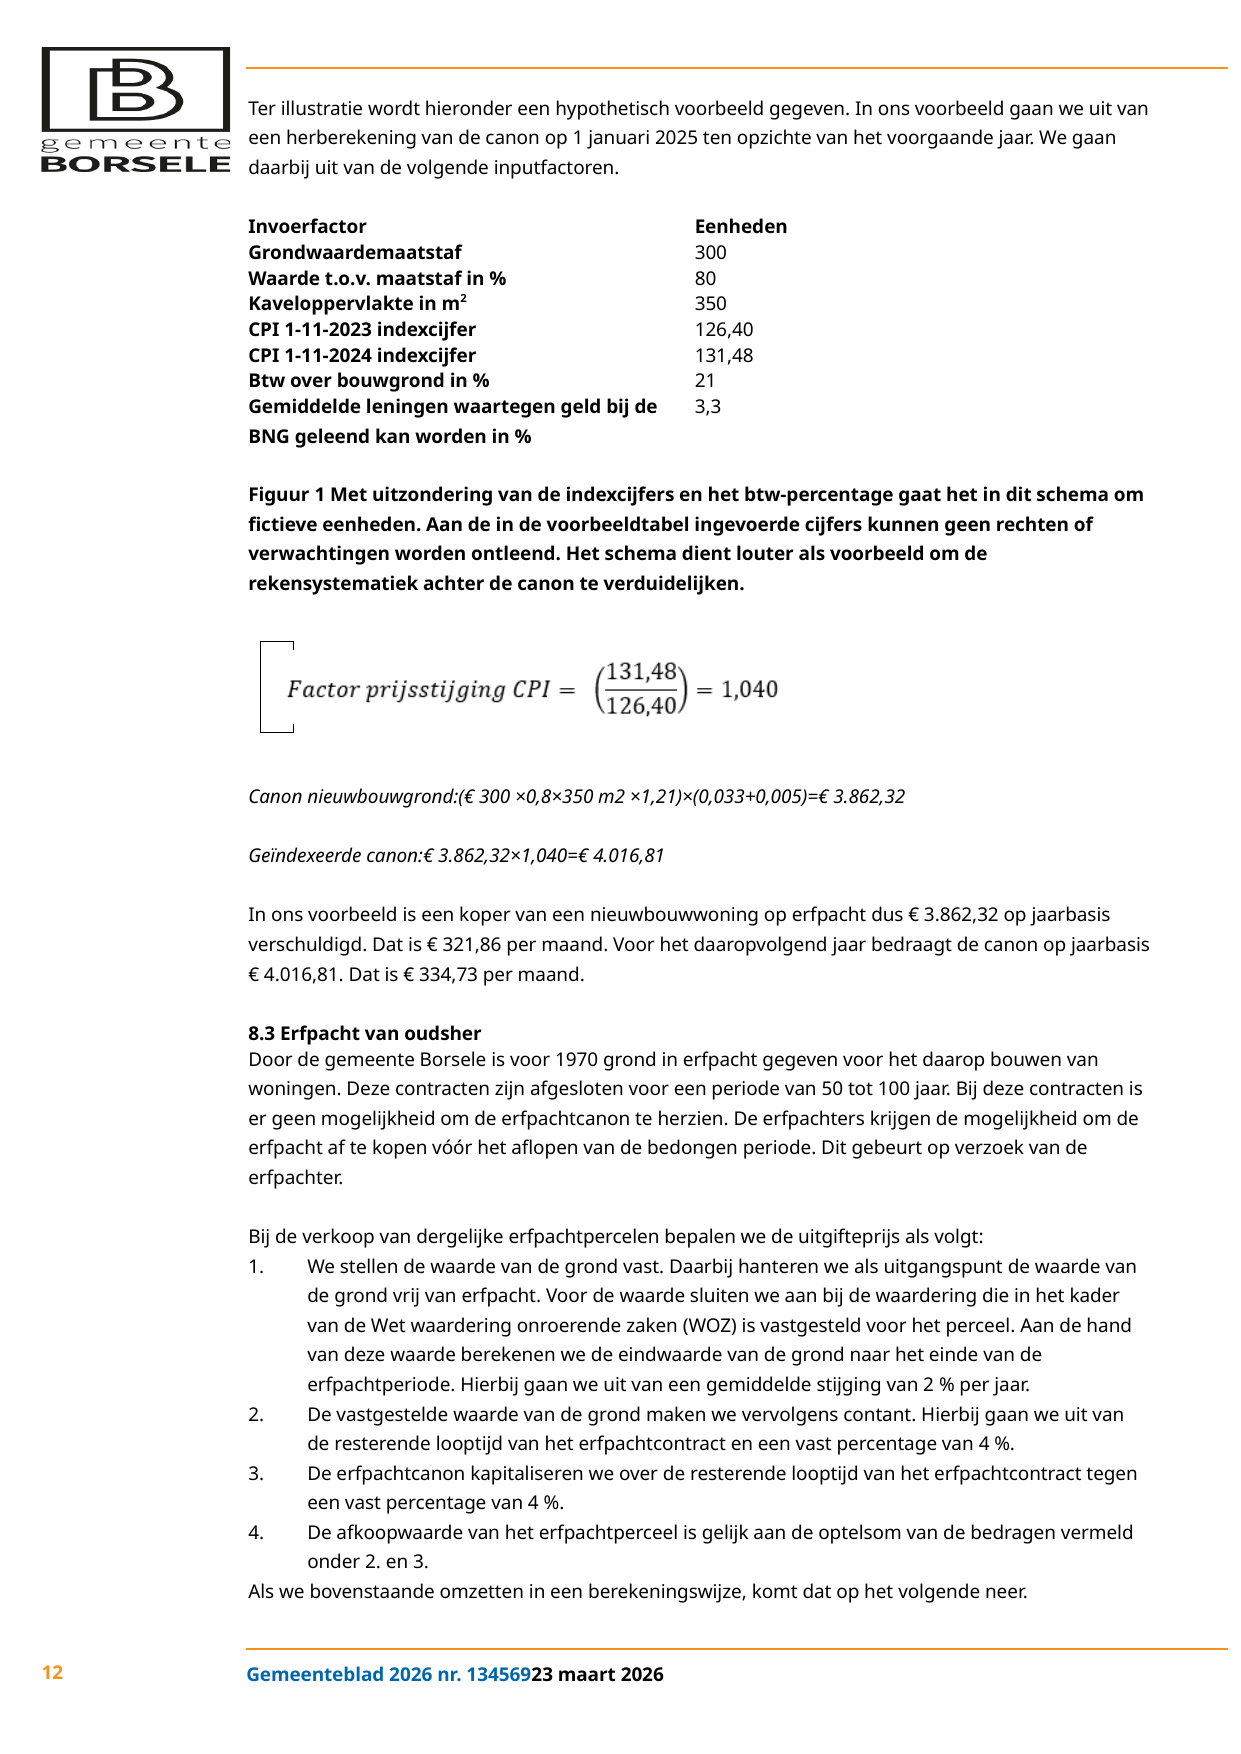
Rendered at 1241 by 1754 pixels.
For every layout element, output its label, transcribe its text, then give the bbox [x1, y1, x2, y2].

text Door de gemeente Borsele is voor 1970 grond in erfpacht gegeven voor het daarop bouwen van woningen. Deze contracten zijn afgesloten voor een periode van 50 tot 100 jaar. Bij deze contracten is er geen mogelijkheid om de erfpachtcanon te herzien. De erfpachters krijgen de mogelijkheid om de erfpacht af te kopen vóór het aflopen van de bedongen periode. Dit gebeurt op verzoek van de erfpachter. [248, 1046, 1152, 1190]
picture [268, 650, 801, 724]
text Ter illustratie wordt hieronder een hypothetisch voorbeeld gegeven. In ons voorbeeld gaan we uit van een herberekening van de canon op 1 januari 2025 ten opzichte van het voorgaande jaar. We gaan daarbij uit van de volgende inputfactoren. [248, 95, 1152, 180]
table_cell Gemiddelde leningen waartegen geld bij de BNG geleend kan worden in % [248, 393, 694, 449]
table_cell 131,48 [695, 342, 1152, 368]
table_cell 80 [695, 265, 1152, 290]
table_cell Kaveloppervlakte in m2 [248, 290, 694, 316]
picture [41, 47, 231, 172]
table_cell Waarde t.o.v. maatstaf in % [248, 265, 694, 290]
table_cell CPI 1-11-2024 indexcijfer [248, 342, 694, 368]
text Figuur 1 Met uitzondering van de indexcijfers en het btw-percentage gaat het in dit schema om fictieve eenheden. Aan de in de voorbeeldtabel ingevoerde cijfers kunnen geen rechten of verwachtingen worden ontleend. Het schema dient louter als voorbeeld om de rekensystematiek achter de canon te verduidelijken. [248, 481, 1152, 596]
list De afkoopwaarde van het erfpachtperceel is gelijk aan de optelsom van de bedragen vermeld onder 2. en 3. [248, 1519, 1152, 1574]
table_cell 21 [695, 368, 1152, 393]
table_cell Btw over bouwgrond in % [248, 368, 694, 393]
list We stellen de waarde van de grond vast. Daarbij hanteren we als uitgangspunt de waarde van de grond vrij van erfpacht. Voor de waarde sluiten we aan bij de waardering die in het kader van de Wet waardering onroerende zaken (WOZ) is vastgesteld voor het perceel. Aan de hand van deze waarde berekenen we de eindwaarde van de grond naar het einde van de erfpachtperiode. Hierbij gaan we uit van een gemiddelde stijging van 2 % per jaar. [248, 1253, 1152, 1397]
text 8.3 Erfpacht van oudsher [248, 1020, 1152, 1046]
table_header Invoerfactor [248, 213, 694, 239]
table_cell 126,40 [695, 316, 1152, 342]
text Geïndexeerde canon:€ 3.862,32×1,040=€ 4.016,81 [248, 842, 1152, 868]
table_cell 3,3 [695, 393, 1152, 449]
text Canon nieuwbouwgrond:(€ 300 ×0,8×350 m2 ×1,21)×(0,033+0,005)=€ 3.862,32 [248, 783, 1152, 809]
list De erfpachtcanon kapitaliseren we over de resterende looptijd van het erfpachtcontract tegen een vast percentage van 4 %. [248, 1460, 1152, 1515]
table_cell Grondwaardemaatstaf [248, 239, 694, 265]
table_cell CPI 1-11-2023 indexcijfer [248, 316, 694, 342]
text In ons voorbeeld is een koper van een nieuwbouwwoning op erfpacht dus € 3.862,32 op jaarbasis verschuldigd. Dat is € 321,86 per maand. Voor het daaropvolgend jaar bedraagt de canon op jaarbasis € 4.016,81. Dat is € 334,73 per maand. [248, 902, 1152, 987]
text Als we bovenstaande omzetten in een berekeningswijze, komt dat op het volgende neer. [248, 1578, 1152, 1604]
text Bij de verkoop van dergelijke erfpachtpercelen bepalen we de uitgifteprijs als volgt: [248, 1223, 1152, 1249]
table_cell 300 [695, 239, 1152, 265]
list De vastgestelde waarde van de grond maken we vervolgens contant. Hierbij gaan we uit van de resterende looptijd van het erfpachtcontract en een vast percentage van 4 %. [248, 1401, 1152, 1456]
table_header Eenheden [695, 213, 1152, 239]
table_cell 350 [695, 290, 1152, 316]
